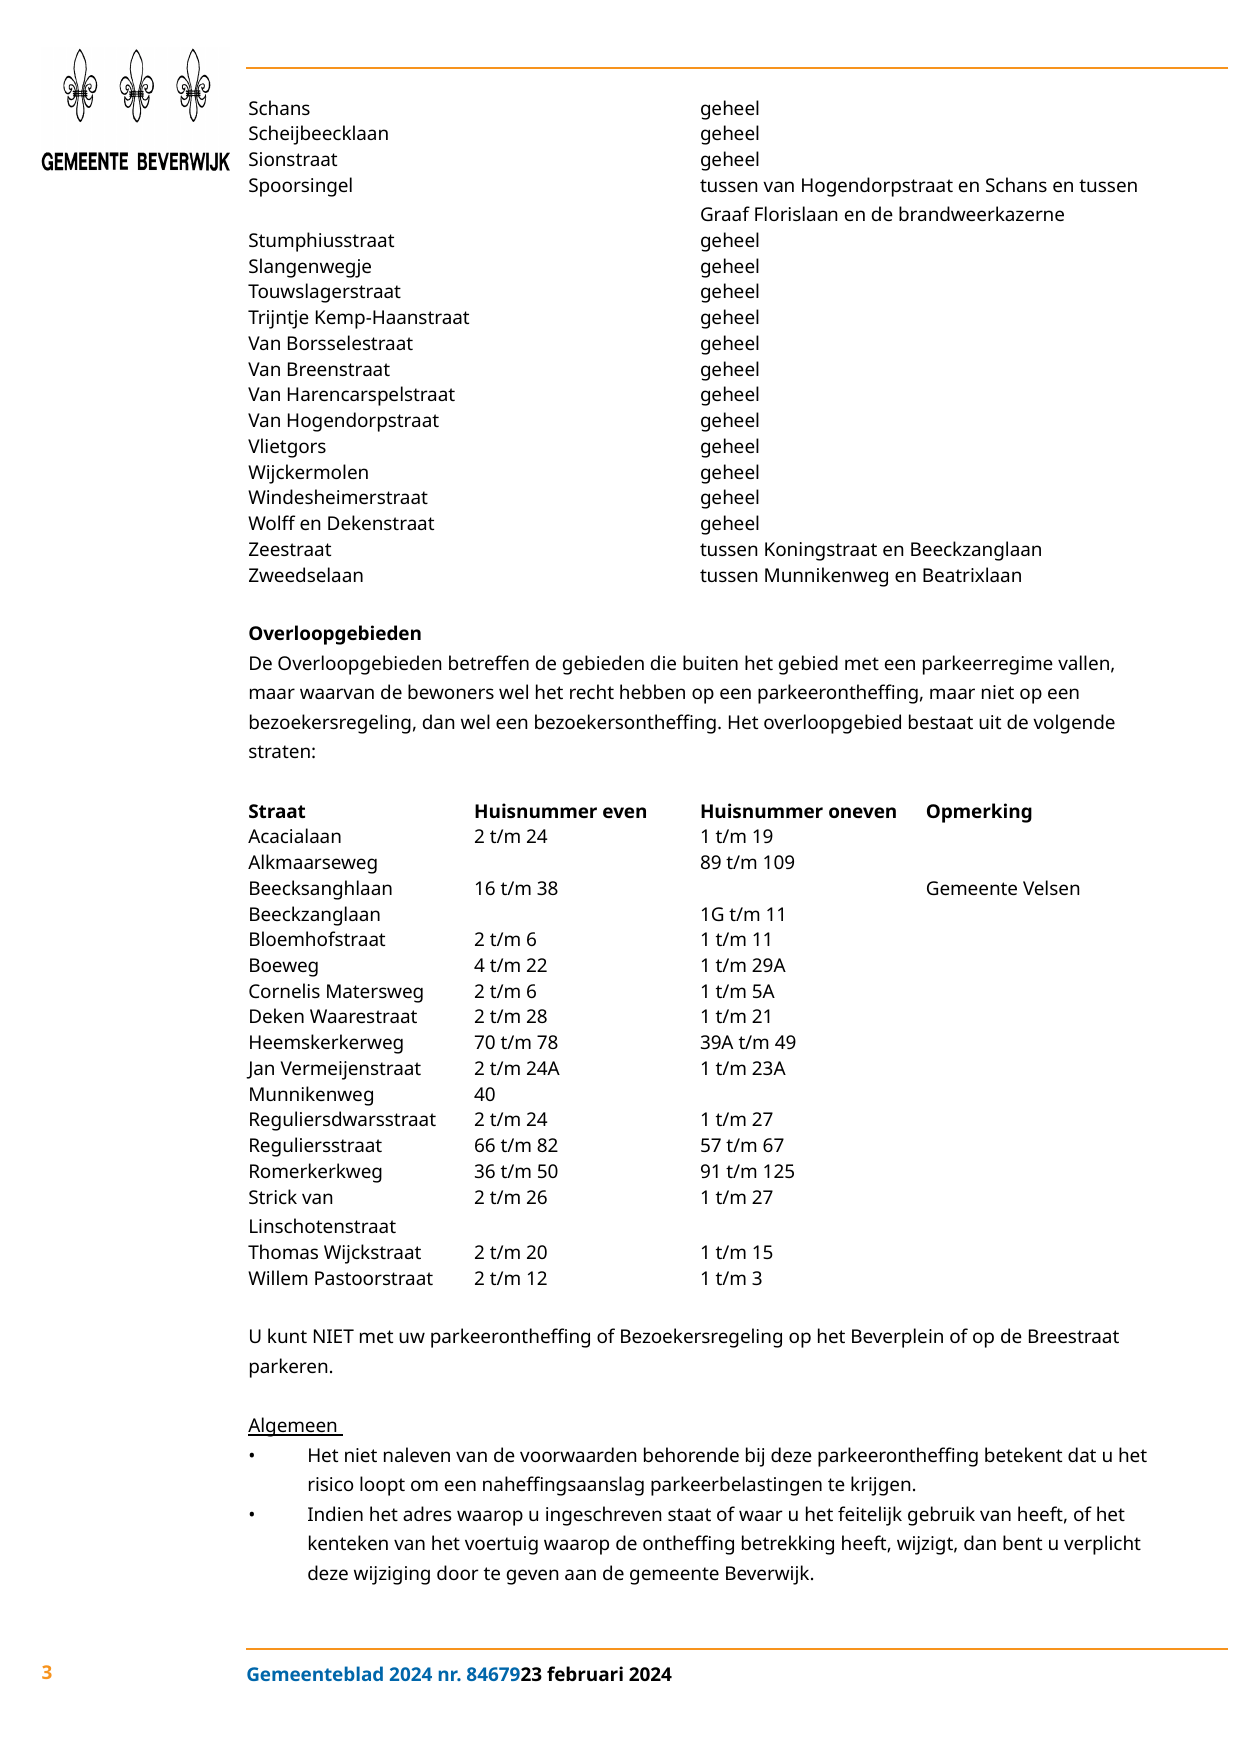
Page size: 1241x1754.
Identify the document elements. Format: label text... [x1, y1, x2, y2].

table_cell Spoorsingel [248, 172, 700, 227]
table_cell geheel [700, 146, 1152, 172]
table_cell [474, 901, 700, 927]
text Overloopgebieden [248, 620, 1152, 646]
table_header Straat [248, 798, 474, 824]
table_cell Van Hogendorpstraat [248, 408, 700, 433]
table_cell geheel [700, 510, 1152, 536]
table_cell 1 t/m 23A [700, 1055, 926, 1081]
table_cell 2 t/m 6 [474, 978, 700, 1004]
table_cell 39A t/m 49 [700, 1030, 926, 1055]
table_cell 1 t/m 5A [700, 978, 926, 1004]
table_cell [926, 978, 1152, 1004]
table_cell 2 t/m 6 [474, 927, 700, 952]
table_cell geheel [700, 408, 1152, 433]
table_cell [926, 1107, 1152, 1132]
table_cell 57 t/m 67 [700, 1133, 926, 1158]
table_cell Gemeente Velsen [926, 875, 1152, 901]
table_cell Jan Vermeijenstraat [248, 1055, 474, 1081]
table_cell Boeweg [248, 952, 474, 978]
table_cell 1 t/m 21 [700, 1004, 926, 1029]
table_cell tussen Koningstraat en Beeckzanglaan [700, 536, 1152, 562]
table_cell 1 t/m 19 [700, 824, 926, 849]
list Indien het adres waarop u ingeschreven staat of waar u het feitelijk gebruik van heeft, of het kenteken van het voertuig waarop de ontheffing betrekking heeft, wijzigt, dan bent u verplicht deze wijziging door te geven aan de gemeente Beverwijk. [248, 1501, 1152, 1586]
table_cell geheel [700, 459, 1152, 484]
table_cell [926, 1030, 1152, 1055]
table_cell Heemskerkerweg [248, 1030, 474, 1055]
table_cell Deken Waarestraat [248, 1004, 474, 1029]
table_cell geheel [700, 433, 1152, 459]
table_cell [926, 1055, 1152, 1081]
text Algemeen [248, 1412, 1152, 1438]
table_cell [926, 1184, 1152, 1239]
table_cell geheel [700, 121, 1152, 146]
table_cell Van Harencarspelstraat [248, 382, 700, 407]
table_cell [926, 1081, 1152, 1107]
table_cell Strick van Linschotenstraat [248, 1184, 474, 1239]
table_cell 89 t/m 109 [700, 849, 926, 875]
table_cell 66 t/m 82 [474, 1133, 700, 1158]
table_cell 2 t/m 26 [474, 1184, 700, 1239]
table_cell Reguliersstraat [248, 1133, 474, 1158]
table_cell Willem Pastoorstraat [248, 1265, 474, 1291]
table_cell Zeestraat [248, 536, 700, 562]
table_cell Reguliersdwarsstraat [248, 1107, 474, 1132]
table_cell geheel [700, 227, 1152, 253]
table_cell Sionstraat [248, 146, 700, 172]
text De Overloopgebieden betreffen de gebieden die buiten het gebied met een parkeerregime vallen, maar waarvan de bewoners wel het recht hebben op een parkeerontheffing, maar niet op een bezoekersregeling, dan wel een bezoekersontheffing. Het overloopgebied bestaat uit de volgende straten: [248, 650, 1152, 764]
table_cell geheel [700, 95, 1152, 121]
table_cell 1 t/m 27 [700, 1184, 926, 1239]
table_cell 2 t/m 12 [474, 1265, 700, 1291]
table_cell geheel [700, 305, 1152, 330]
table_cell 2 t/m 20 [474, 1239, 700, 1265]
table_cell geheel [700, 279, 1152, 304]
table_cell 2 t/m 28 [474, 1004, 700, 1029]
table_cell 1G t/m 11 [700, 901, 926, 927]
table_cell Van Breenstraat [248, 356, 700, 382]
table_cell Thomas Wijckstraat [248, 1239, 474, 1265]
table_cell Slangenwegje [248, 253, 700, 279]
table_cell Vlietgors [248, 433, 700, 459]
table_cell 1 t/m 27 [700, 1107, 926, 1132]
table_cell Zweedselaan [248, 562, 700, 587]
table_cell geheel [700, 382, 1152, 407]
text U kunt NIET met uw parkeerontheffing of Bezoekersregeling op het Beverplein of op de Breestraat parkeren. [248, 1323, 1152, 1379]
table_cell 16 t/m 38 [474, 875, 700, 901]
table_cell Touwslagerstraat [248, 279, 700, 304]
table_cell [926, 1239, 1152, 1265]
table_cell Alkmaarseweg [248, 849, 474, 875]
table_cell 4 t/m 22 [474, 952, 700, 978]
table_cell [926, 1133, 1152, 1158]
table_cell 70 t/m 78 [474, 1030, 700, 1055]
table_cell 1 t/m 3 [700, 1265, 926, 1291]
table_cell tussen van Hogendorpstraat en Schans en tussen Graaf Florislaan en de brandweerkazerne [700, 172, 1152, 227]
table_cell 1 t/m 29A [700, 952, 926, 978]
table_cell geheel [700, 356, 1152, 382]
table_cell geheel [700, 485, 1152, 510]
table_cell Cornelis Matersweg [248, 978, 474, 1004]
table_cell [926, 927, 1152, 952]
table_cell [926, 952, 1152, 978]
picture [41, 47, 231, 172]
table_cell Trijntje Kemp-Haanstraat [248, 305, 700, 330]
table_cell [926, 849, 1152, 875]
table_cell [700, 875, 926, 901]
table_cell Bloemhofstraat [248, 927, 474, 952]
table_cell geheel [700, 253, 1152, 279]
table_cell 2 t/m 24 [474, 824, 700, 849]
table_cell Wolff en Dekenstraat [248, 510, 700, 536]
table_cell [926, 901, 1152, 927]
table_cell Beecksanghlaan [248, 875, 474, 901]
table_cell geheel [700, 330, 1152, 356]
table_cell [926, 824, 1152, 849]
table_cell 91 t/m 125 [700, 1158, 926, 1184]
table_cell 2 t/m 24 [474, 1107, 700, 1132]
table_cell 40 [474, 1081, 700, 1107]
table_cell Van Borsselestraat [248, 330, 700, 356]
table_cell [474, 849, 700, 875]
table_cell [700, 1081, 926, 1107]
table_cell [926, 1265, 1152, 1291]
list Het niet naleven van de voorwaarden behorende bij deze parkeerontheffing betekent dat u het risico loopt om een naheffingsaanslag parkeerbelastingen te krijgen. [248, 1442, 1152, 1497]
table_cell Romerkerkweg [248, 1158, 474, 1184]
table_cell Wijckermolen [248, 459, 700, 484]
table_cell 2 t/m 24A [474, 1055, 700, 1081]
table_cell Acacialaan [248, 824, 474, 849]
table_header Huisnummer oneven [700, 798, 926, 824]
table_cell Windesheimerstraat [248, 485, 700, 510]
table_cell 36 t/m 50 [474, 1158, 700, 1184]
table_cell Beeckzanglaan [248, 901, 474, 927]
table_cell Scheijbeecklaan [248, 121, 700, 146]
table_cell Munnikenweg [248, 1081, 474, 1107]
table_cell Stumphiusstraat [248, 227, 700, 253]
table_cell 1 t/m 15 [700, 1239, 926, 1265]
table_header Huisnummer even [474, 798, 700, 824]
table_cell 1 t/m 11 [700, 927, 926, 952]
table_cell Schans [248, 95, 700, 121]
table_cell [926, 1004, 1152, 1029]
table_header Opmerking [926, 798, 1152, 824]
table_cell [926, 1158, 1152, 1184]
table_cell tussen Munnikenweg en Beatrixlaan [700, 562, 1152, 587]
